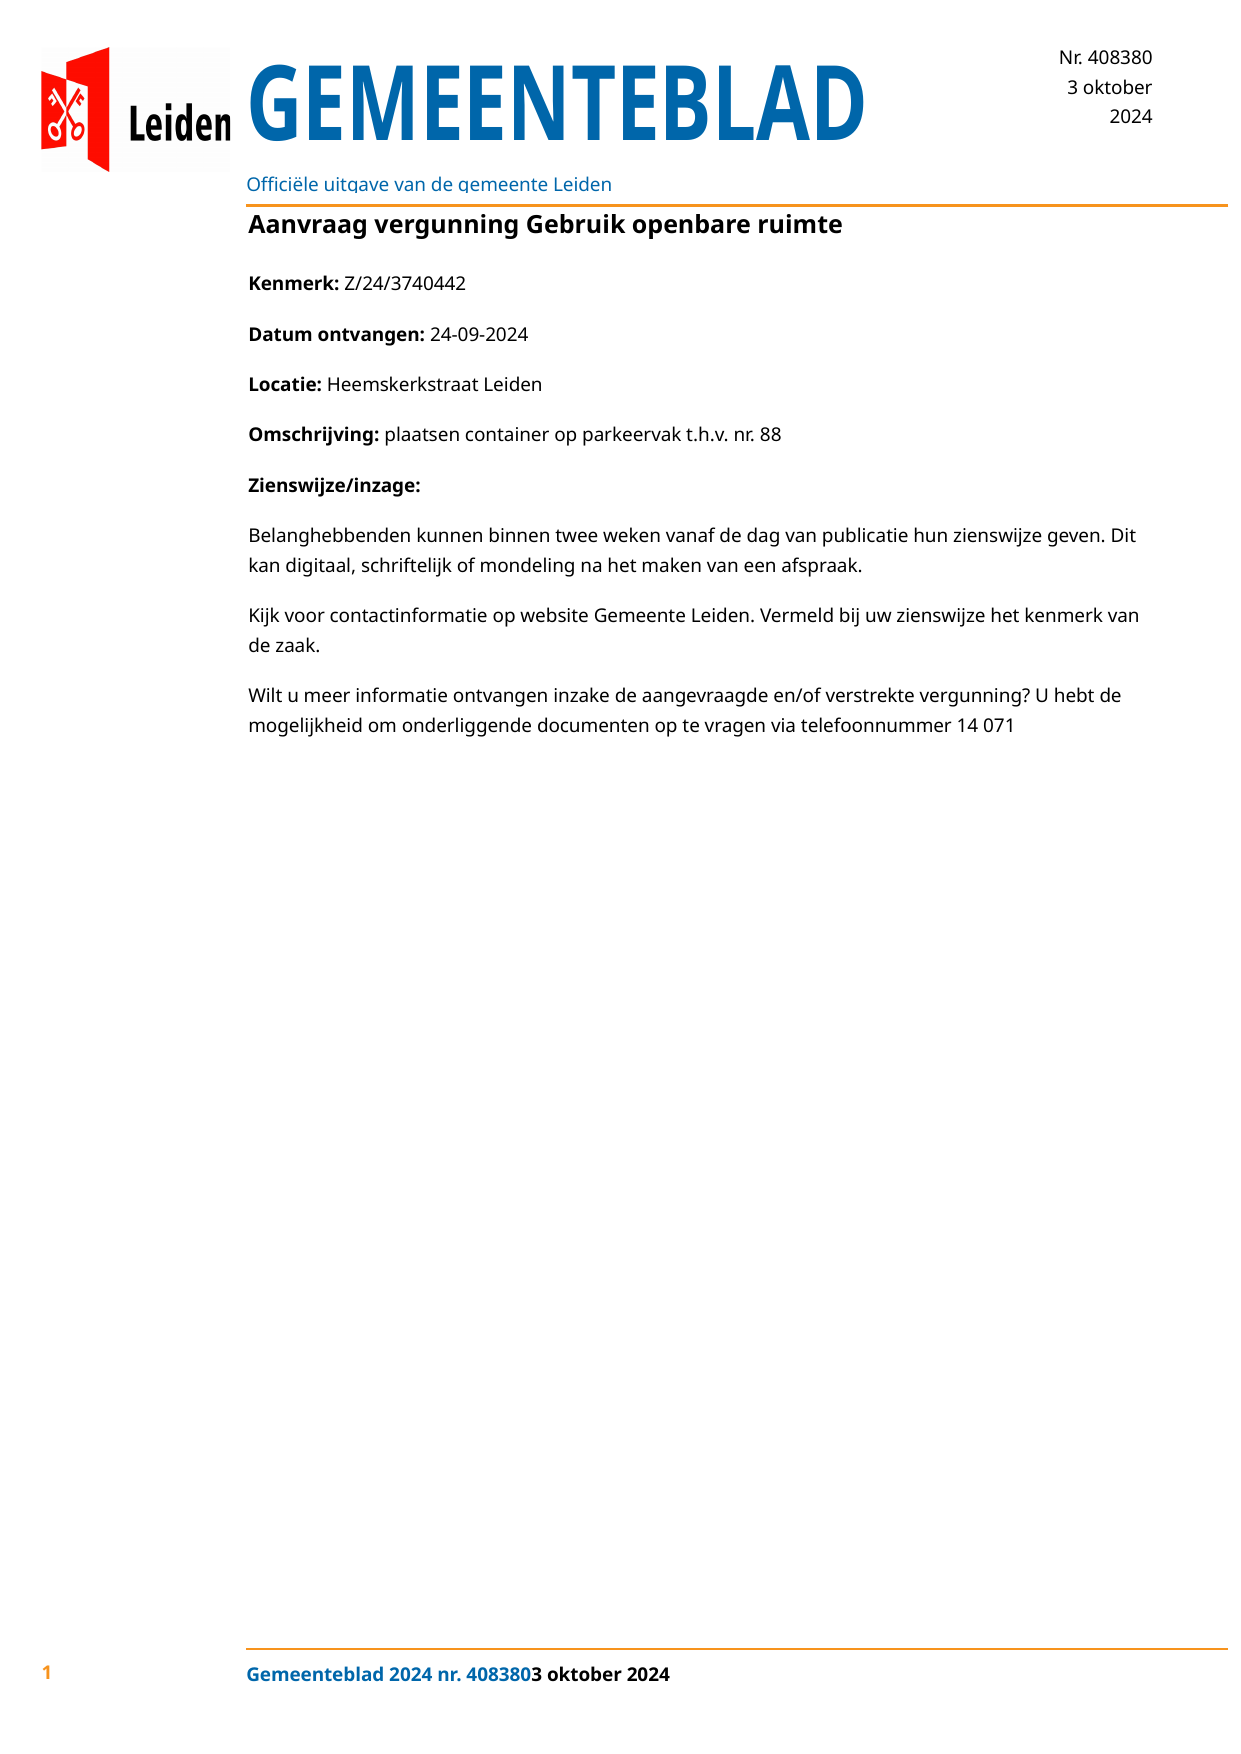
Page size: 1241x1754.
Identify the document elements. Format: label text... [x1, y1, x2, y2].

text Kijk voor contactinformatie op website Gemeente Leiden. Vermeld bij uw zienswijze het kenmerk van de zaak. [248, 602, 1152, 658]
text Datum ontvangen: 24-09-2024 [248, 321, 1152, 346]
text Omschrijving: plaatsen container op parkeervak t.h.v. nr. 88 [248, 422, 1152, 447]
text Zienswijze/inzage: [248, 472, 1152, 498]
text Kenmerk: Z/24/3740442 [248, 270, 1152, 296]
picture [41, 47, 231, 172]
text Belanghebbenden kunnen binnen twee weken vanaf de dag van publicatie hun zienswijze geven. Dit kan digitaal, schriftelijk of mondeling na het maken van een afspraak. [248, 522, 1152, 578]
text Locatie: Heemskerkstraat Leiden [248, 371, 1152, 397]
text Aanvraag vergunning Gebruik openbare ruimte [248, 207, 1152, 241]
text Wilt u meer informatie ontvangen inzake de aangevraagde en/of verstrekte vergunning? U hebt de mogelijkheid om onderliggende documenten op te vragen via telefoonnummer 14 071 [248, 682, 1152, 738]
